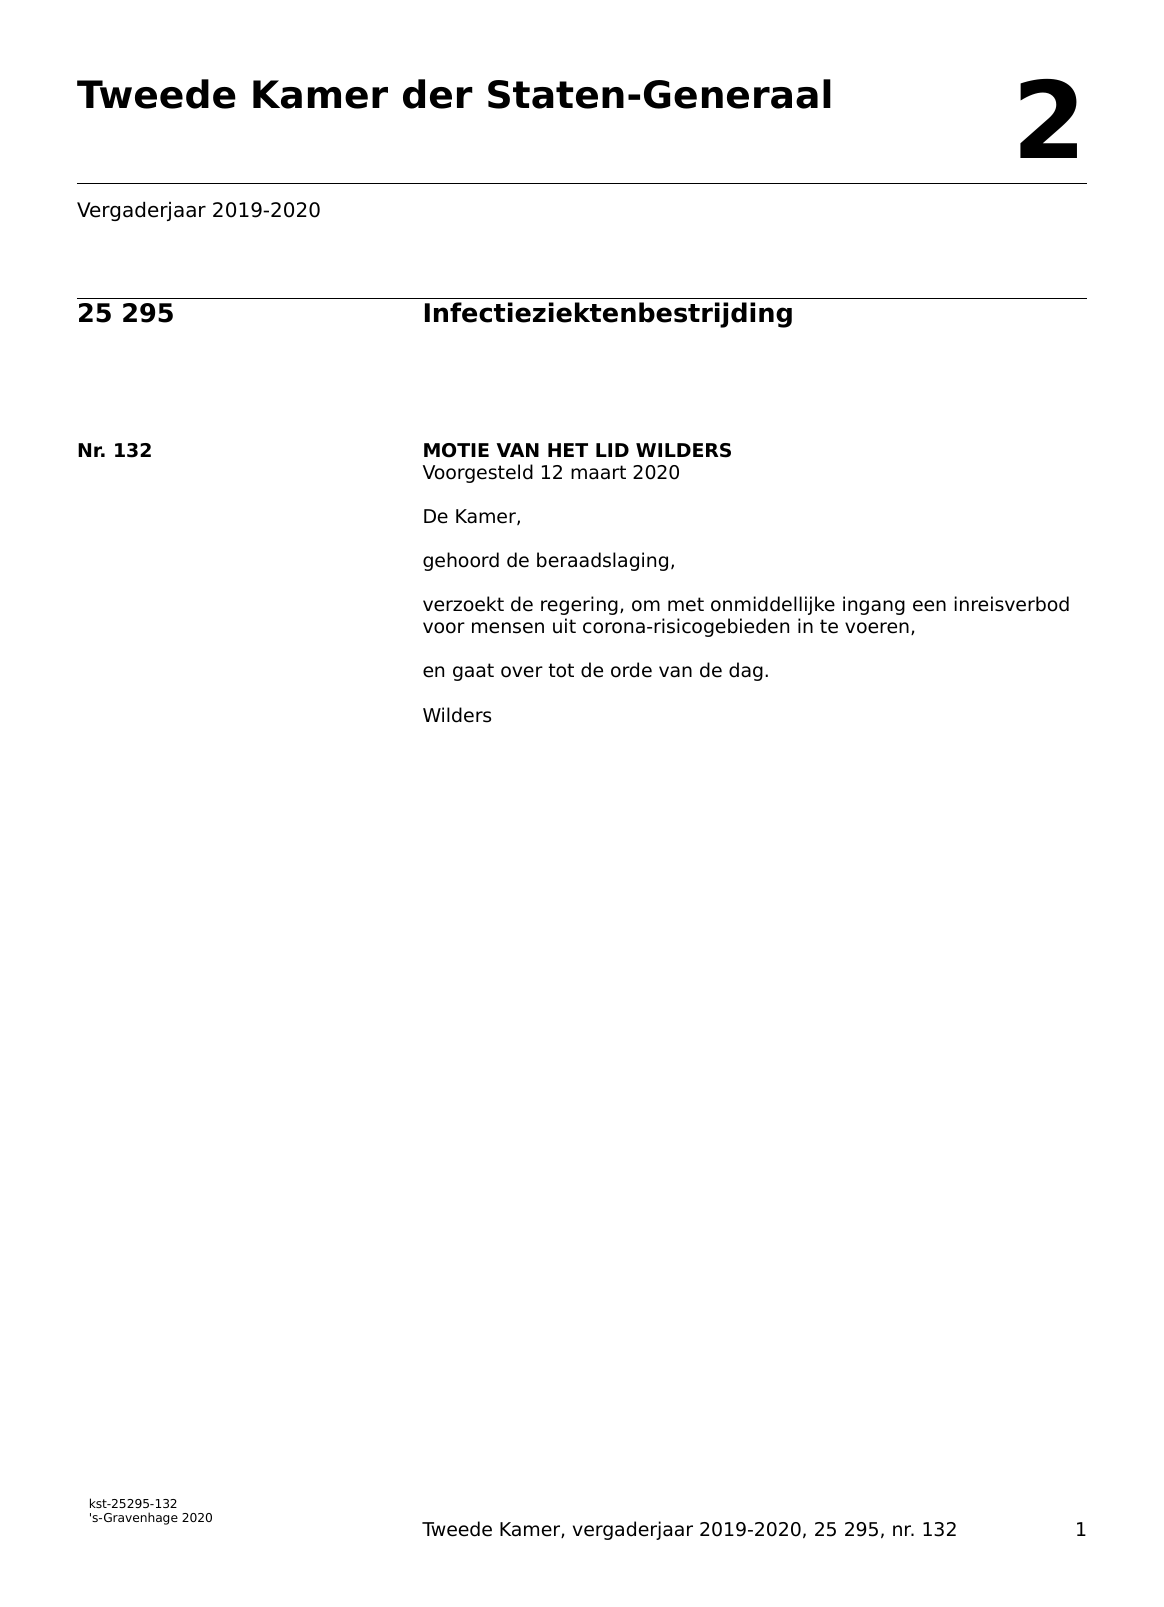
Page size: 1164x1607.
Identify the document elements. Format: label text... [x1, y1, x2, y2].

text kst-25295-132 [88, 1497, 323, 1511]
text gehoord de beraadslaging, [422, 550, 1087, 572]
subtitle 25 295 Infectieziektenbestrijding [77, 299, 1087, 329]
text verzoekt de regering, om met onmiddellijke ingang een inreisverbod voor mensen uit corona-risicogebieden in te voeren, [422, 594, 1087, 638]
table_header Tweede Kamer der Staten-Generaal [77, 59, 886, 183]
text Voorgesteld 12 maart 2020 [422, 462, 1087, 484]
text Wilders [422, 704, 1087, 726]
text 's-Gravenhage 2020 [88, 1511, 323, 1525]
table_cell Vergaderjaar 2019-2020 [77, 184, 1087, 298]
text De Kamer, [422, 506, 1087, 528]
text en gaat over tot de orde van de dag. [422, 660, 1087, 682]
subtitle Nr. 132 MOTIE VAN HET LID WILDERS [77, 440, 1087, 462]
table_header 2 [886, 59, 1087, 183]
